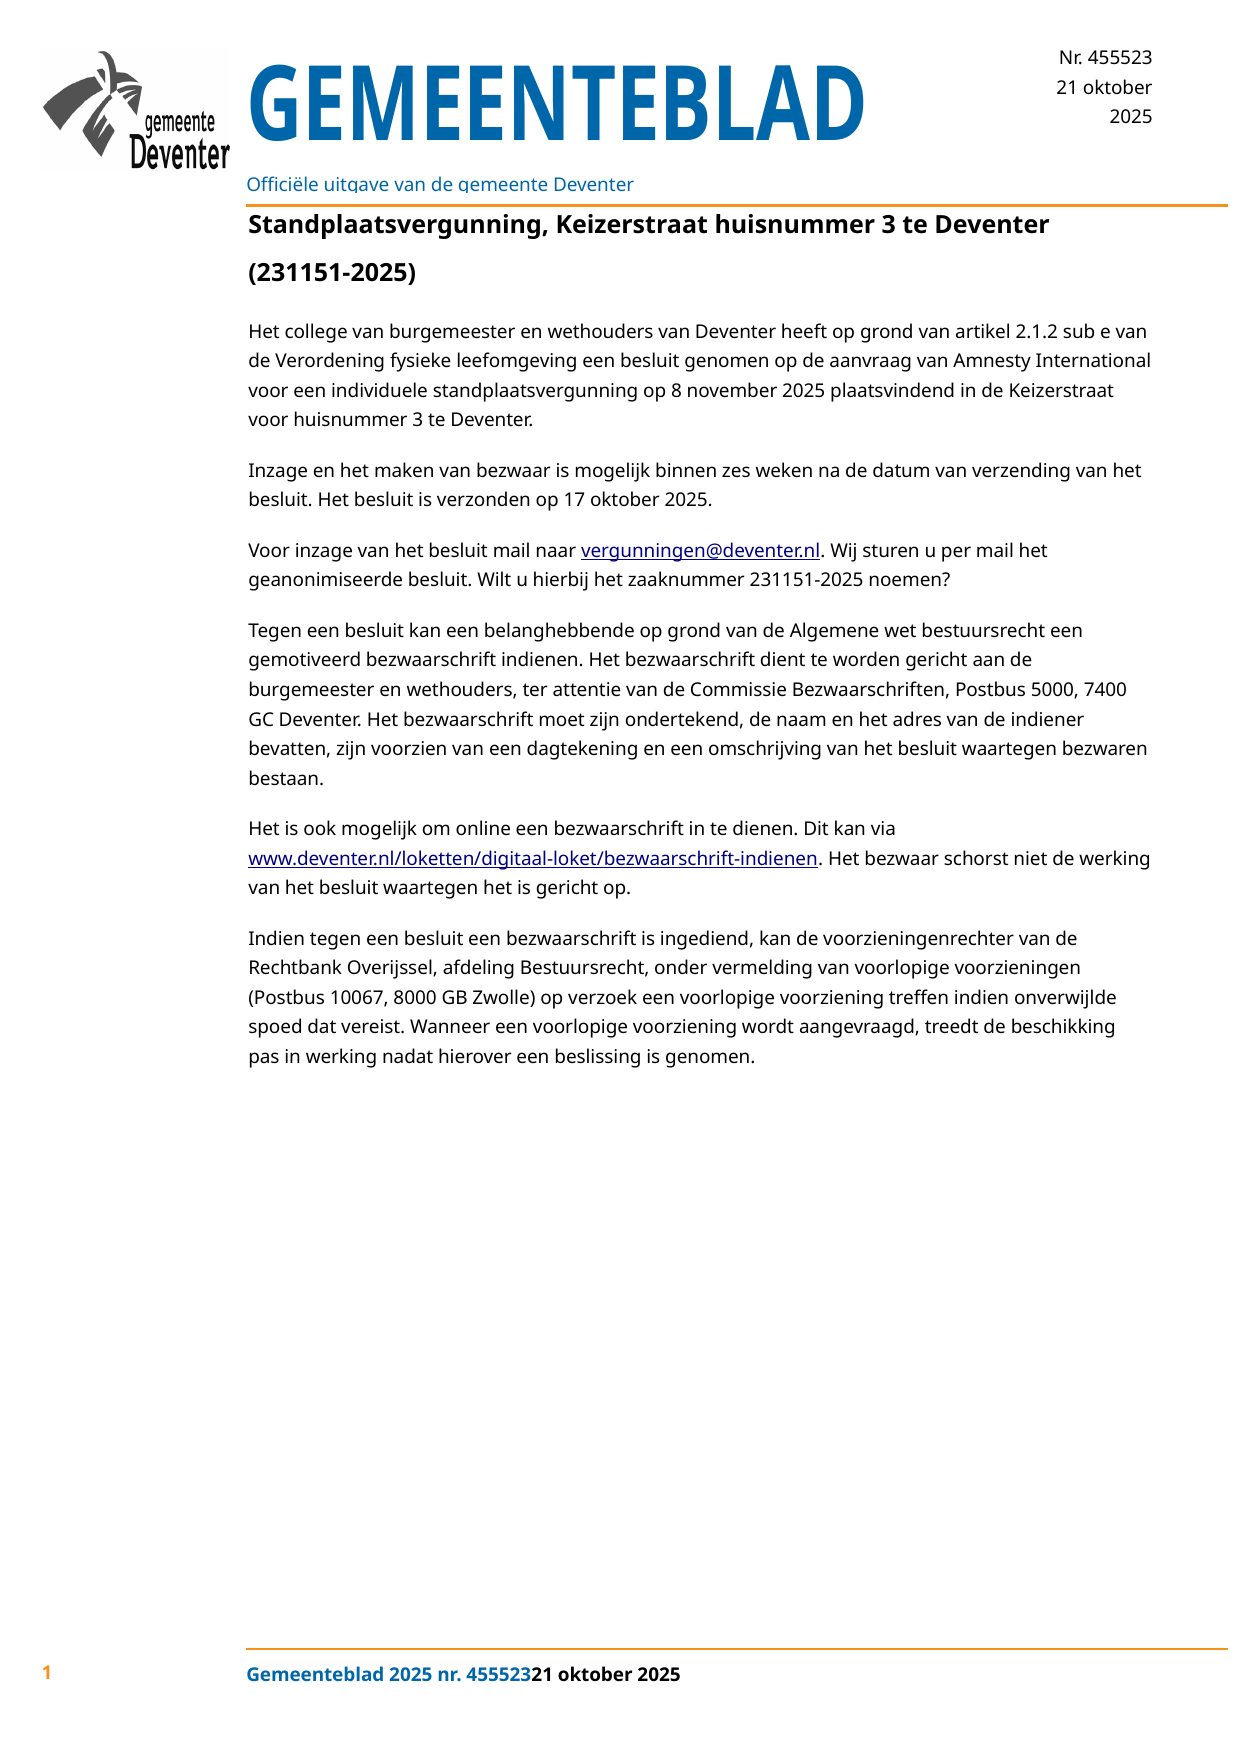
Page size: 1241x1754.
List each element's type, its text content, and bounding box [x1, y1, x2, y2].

text Voor inzage van het besluit mail naar vergunningen@deventer.nl. Wij sturen u per mail het geanonimiseerde besluit. Wilt u hierbij het zaaknummer 231151-2025 noemen? [248, 537, 1152, 592]
text Het college van burgemeester en wethouders van Deventer heeft op grond van artikel 2.1.2 sub e van de Verordening fysieke leefomgeving een besluit genomen op de aanvraag van Amnesty International voor een individuele standplaatsvergunning op 8 november 2025 plaatsvindend in de Keizerstraat voor huisnummer 3 te Deventer. [248, 318, 1152, 432]
text Standplaatsvergunning, Keizerstraat huisnummer 3 te Deventer (231151-2025) [248, 207, 1152, 288]
picture [41, 47, 231, 172]
text Inzage en het maken van bezwaar is mogelijk binnen zes weken na de datum van verzending van het besluit. Het besluit is verzonden op 17 oktober 2025. [248, 457, 1152, 512]
text Tegen een besluit kan een belanghebbende op grond van de Algemene wet bestuursrecht een gemotiveerd bezwaarschrift indienen. Het bezwaarschrift dient te worden gericht aan de burgemeester en wethouders, ter attentie van de Commissie Bezwaarschriften, Postbus 5000, 7400 GC Deventer. Het bezwaarschrift moet zijn ondertekend, de naam en het adres van de indiener bevatten, zijn voorzien van een dagtekening en een omschrijving van het besluit waartegen bezwaren bestaan. [248, 617, 1152, 791]
text Indien tegen een besluit een bezwaarschrift is ingediend, kan de voorzieningenrechter van de Rechtbank Overijssel, afdeling Bestuursrecht, onder vermelding van voorlopige voorzieningen (Postbus 10067, 8000 GB Zwolle) op verzoek een voorlopige voorziening treffen indien onverwijlde spoed dat vereist. Wanneer een voorlopige voorziening wordt aangevraagd, treedt de beschikking pas in werking nadat hierover een beslissing is genomen. [248, 925, 1152, 1069]
text Het is ook mogelijk om online een bezwaarschrift in te dienen. Dit kan via www.deventer.nl/loketten/digitaal-loket/bezwaarschrift-indienen. Het bezwaar schorst niet de werking van het besluit waartegen het is gericht op. [248, 815, 1152, 900]
